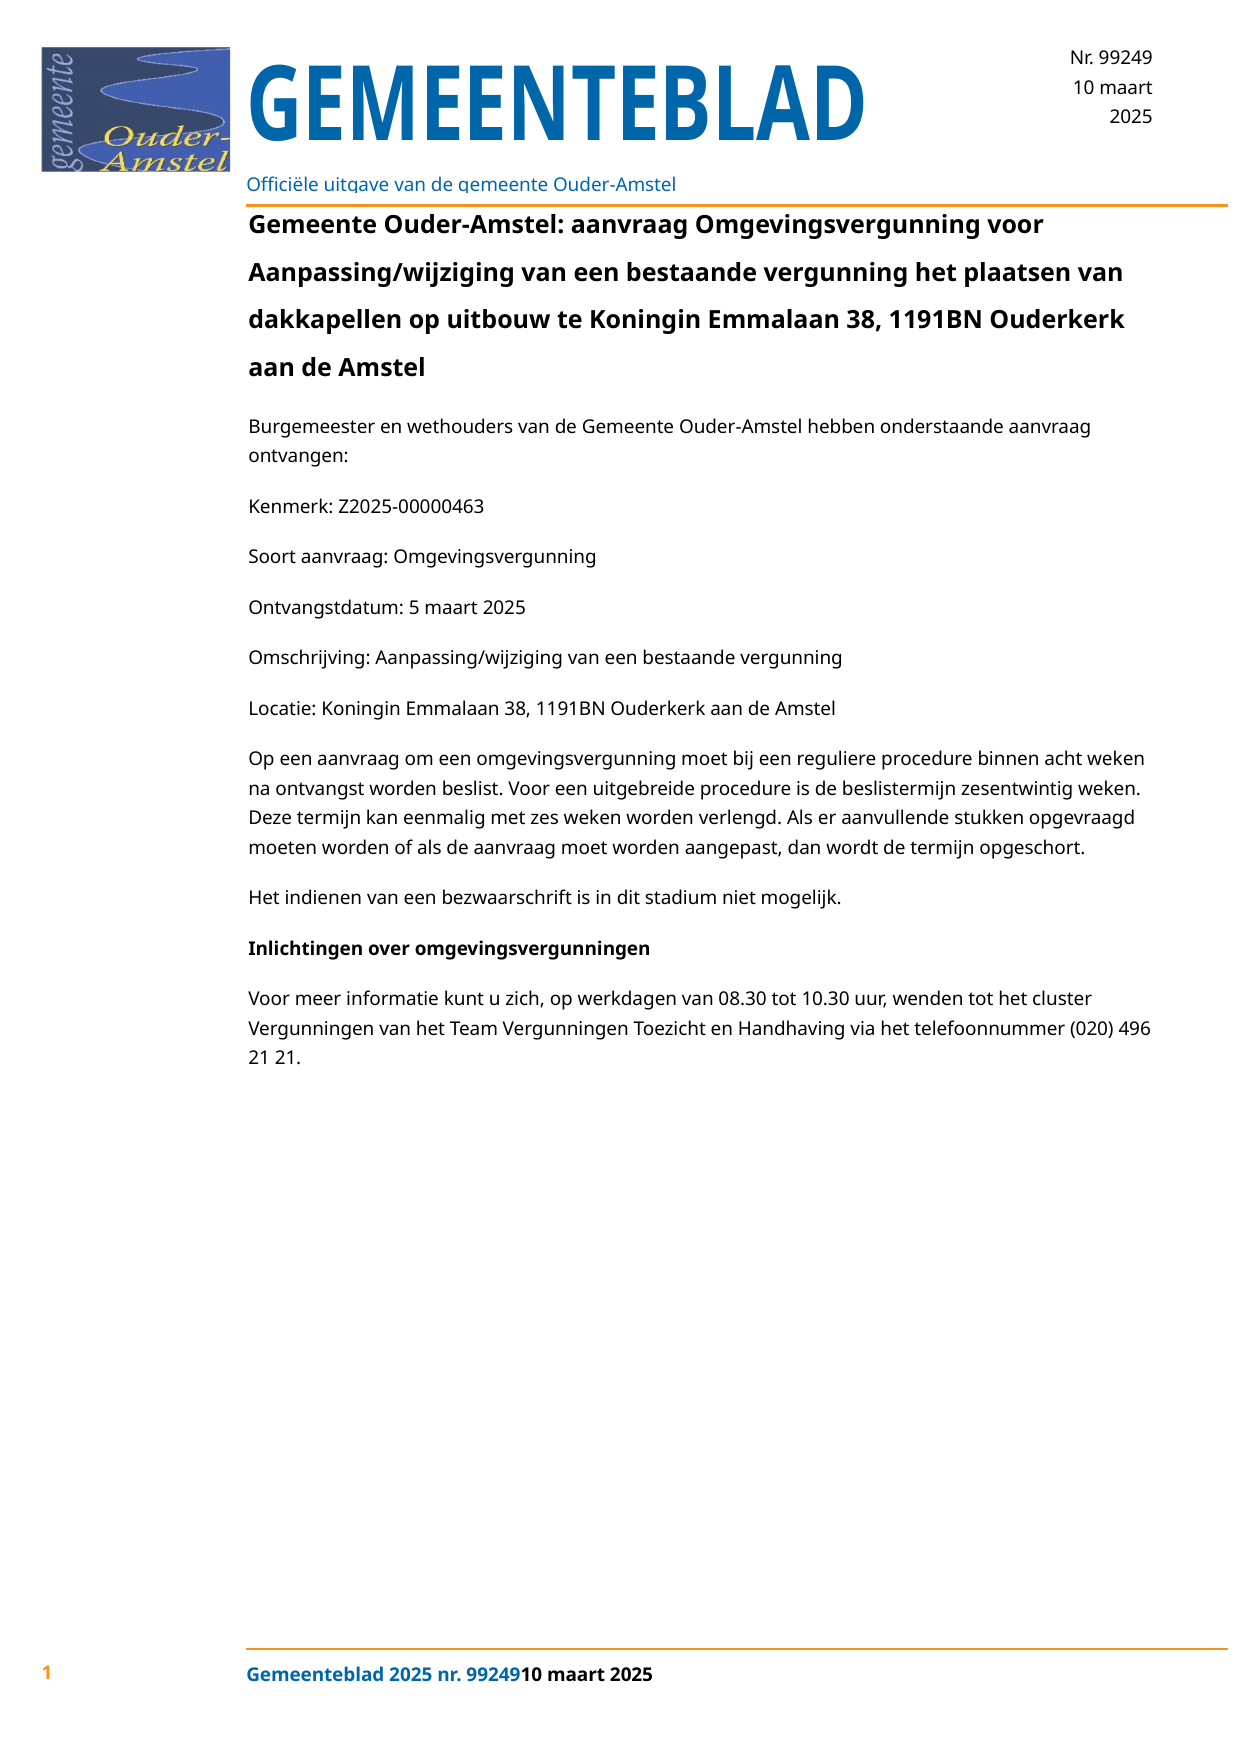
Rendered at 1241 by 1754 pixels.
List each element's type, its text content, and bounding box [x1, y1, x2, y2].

text Op een aanvraag om een omgevingsvergunning moet bij een reguliere procedure binnen acht weken na ontvangst worden beslist. Voor een uitgebreide procedure is de beslistermijn zesentwintig weken. Deze termijn kan eenmalig met zes weken worden verlengd. Als er aanvullende stukken opgevraagd moeten worden of als de aanvraag moet worden aangepast, dan wordt de termijn opgeschort. [248, 745, 1152, 860]
text Locatie: Koningin Emmalaan 38, 1191BN Ouderkerk aan de Amstel [248, 695, 1152, 721]
text Burgemeester en wethouders van de Gemeente Ouder-Amstel hebben onderstaande aanvraag ontvangen: [248, 413, 1152, 468]
text Omschrijving: Aanpassing/wijziging van een bestaande vergunning [248, 644, 1152, 670]
text Het indienen van een bezwaarschrift is in dit stadium niet mogelijk. [248, 884, 1152, 910]
text Gemeente Ouder-Amstel: aanvraag Omgevingsvergunning voor Aanpassing/wijziging van een bestaande vergunning het plaatsen van dakkapellen op uitbouw te Koningin Emmalaan 38, 1191BN Ouderkerk aan de Amstel [248, 207, 1152, 384]
text Voor meer informatie kunt u zich, op werkdagen van 08.30 tot 10.30 uur, wenden tot het cluster Vergunningen van het Team Vergunningen Toezicht en Handhaving via het telefoonnummer (020) 496 21 21. [248, 985, 1152, 1070]
text Soort aanvraag: Omgevingsvergunning [248, 543, 1152, 569]
text Kenmerk: Z2025-00000463 [248, 493, 1152, 519]
text Ontvangstdatum: 5 maart 2025 [248, 594, 1152, 620]
text Inlichtingen over omgevingsvergunningen [248, 935, 1152, 961]
picture [41, 47, 231, 172]
